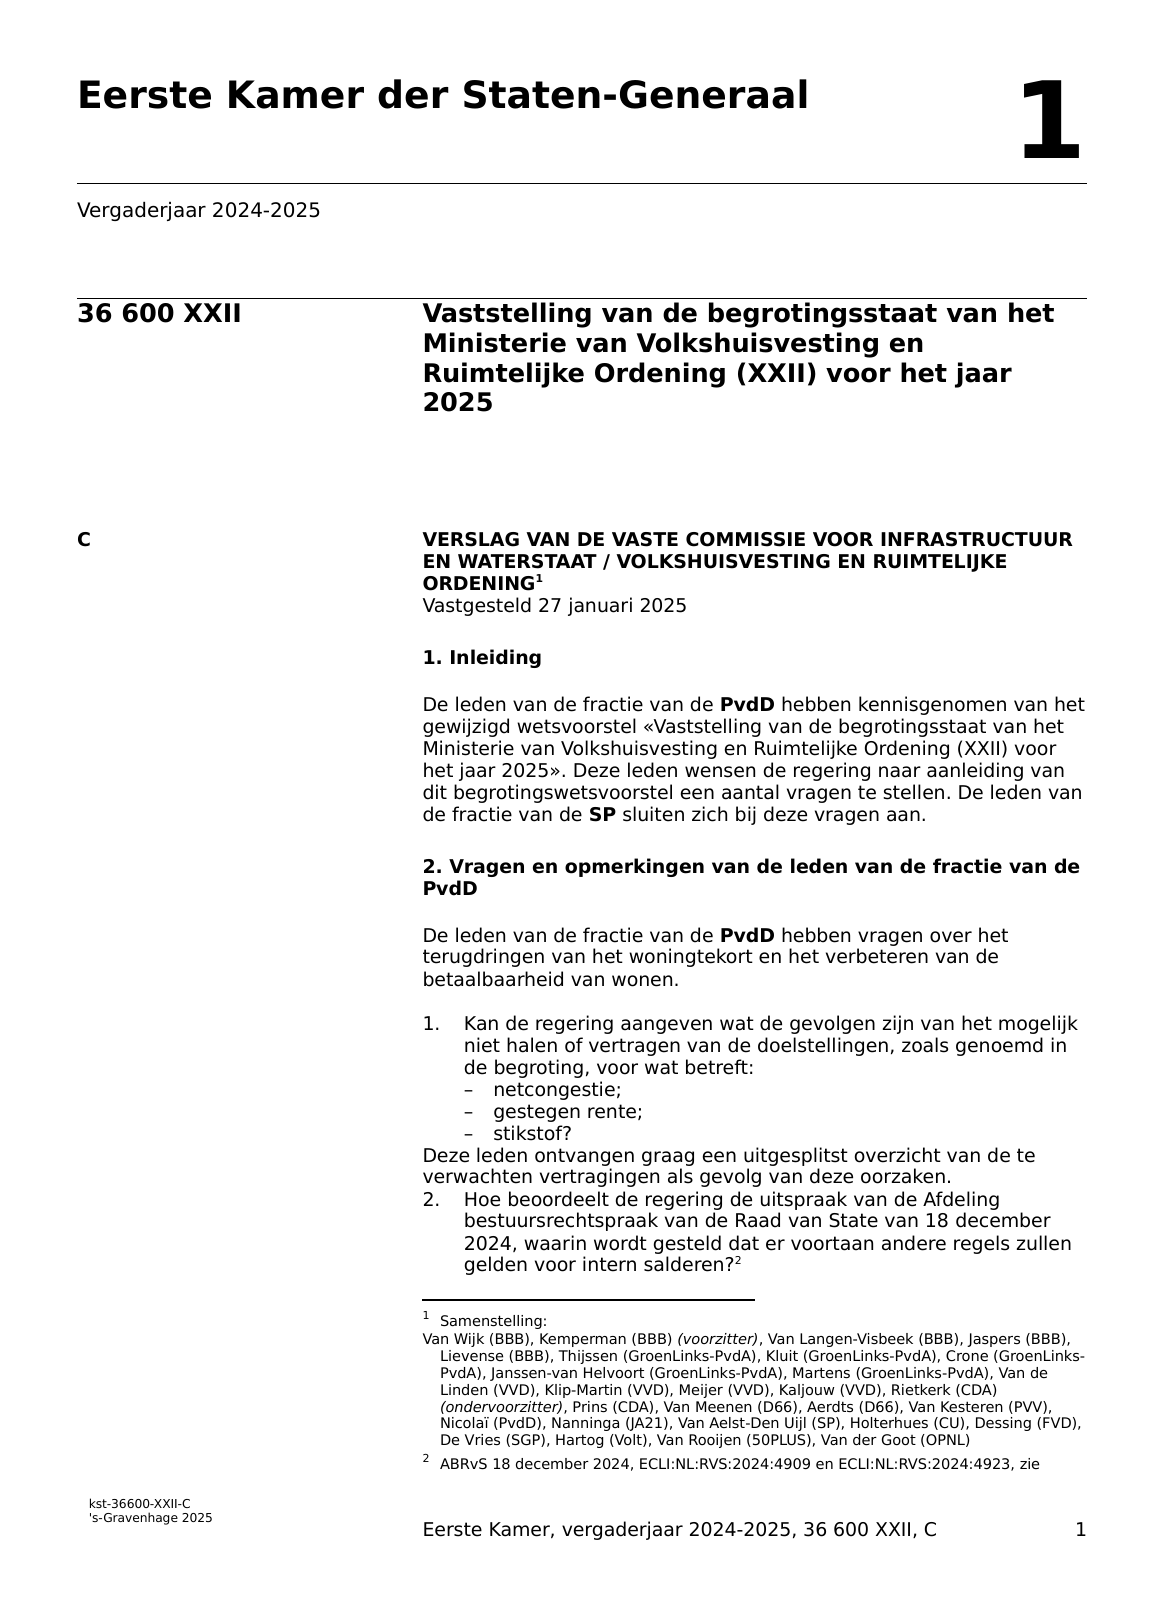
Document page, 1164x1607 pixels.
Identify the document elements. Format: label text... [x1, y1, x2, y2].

subtitle 2. Vragen en opmerkingen van de leden van de fractie van de PvdD [422, 856, 1087, 899]
text ABRvS 18 december 2024, ECLI:NL:RVS:2024:4909 en ECLI:NL:RVS:2024:4923, zie [422, 1452, 1087, 1474]
text Vastgesteld 27 januari 2025 [422, 595, 1087, 617]
text 1. Kan de regering aangeven wat de gevolgen zijn van het mogelijk niet halen of vertragen van de doelstellingen, zoals genoemd in de begroting, voor wat betreft: [422, 1013, 1087, 1078]
text Deze leden ontvangen graag een uitgesplitst overzicht van de te verwachten vertragingen als gevolg van deze oorzaken. [422, 1144, 1087, 1188]
text De leden van de fractie van de PvdD hebben kennisgenomen van het gewijzigd wetsvoorstel «Vaststelling van de begrotingsstaat van het Ministerie van Volkshuisvesting en Ruimtelijke Ordening (XXII) voor het jaar 2025». Deze leden wensen de regering naar aanleiding van dit begrotingswetsvoorstel een aantal vragen te stellen. De leden van de fractie van de SP sluiten zich bij deze vragen aan. [422, 694, 1087, 826]
text – netcongestie; [464, 1078, 1087, 1101]
text De leden van de fractie van de PvdD hebben vragen over het terugdringen van het woningtekort en het verbeteren van de betaalbaarheid van wonen. [422, 924, 1087, 990]
text – gestegen rente; [464, 1101, 1087, 1122]
table_header 1 [886, 59, 1087, 183]
text Samenstelling: [422, 1309, 1087, 1331]
text Van Wijk (BBB), Kemperman (BBB) (voorzitter), Van Langen-Visbeek (BBB), Jaspers (BBB), Lievense (BBB), Thijssen (GroenLinks-PvdA), Kluit (GroenLinks-PvdA), Crone (GroenLinks-PvdA), Janssen-van Helvoort (GroenLinks-PvdA), Martens (GroenLinks-PvdA), Van de Linden (VVD), Klip-Martin (VVD), Meijer (VVD), Kaljouw (VVD), Rietkerk (CDA) (ondervoorzitter), Prins (CDA), Van Meenen (D66), Aerdts (D66), Van Kesteren (PVV), Nicolaï (PvdD), Nanninga (JA21), Van Aelst-Den Uijl (SP), Holterhues (CU), Dessing (FVD), De Vries (SGP), Hartog (Volt), Van Rooijen (50PLUS), Van der Goot (OPNL) [422, 1331, 1087, 1449]
subtitle 36 600 XXII Vaststelling van de begrotingsstaat van het Ministerie van Volkshuisvesting en Ruimtelijke Ordening (XXII) voor het jaar 2025 [77, 299, 1087, 418]
subtitle 1. Inleiding [422, 647, 1087, 669]
text 2. Hoe beoordeelt de regering de uitspraak van de Afdeling bestuursrechtspraak van de Raad van State van 18 december 2024, waarin wordt gesteld dat er voortaan andere regels zullen gelden voor intern salderen? [422, 1188, 1087, 1276]
text 's-Gravenhage 2025 [88, 1511, 323, 1525]
text – stikstof? [464, 1122, 1087, 1144]
text kst-36600-XXII-C [88, 1497, 323, 1511]
table_cell Vergaderjaar 2024-2025 [77, 184, 1087, 298]
subtitle C VERSLAG VAN DE VASTE COMMISSIE VOOR INFRASTRUCTUUR EN WATERSTAAT / VOLKSHUISVESTING EN RUIMTELIJKE ORDENING [77, 529, 1087, 595]
table_header Eerste Kamer der Staten-Generaal [77, 59, 886, 183]
